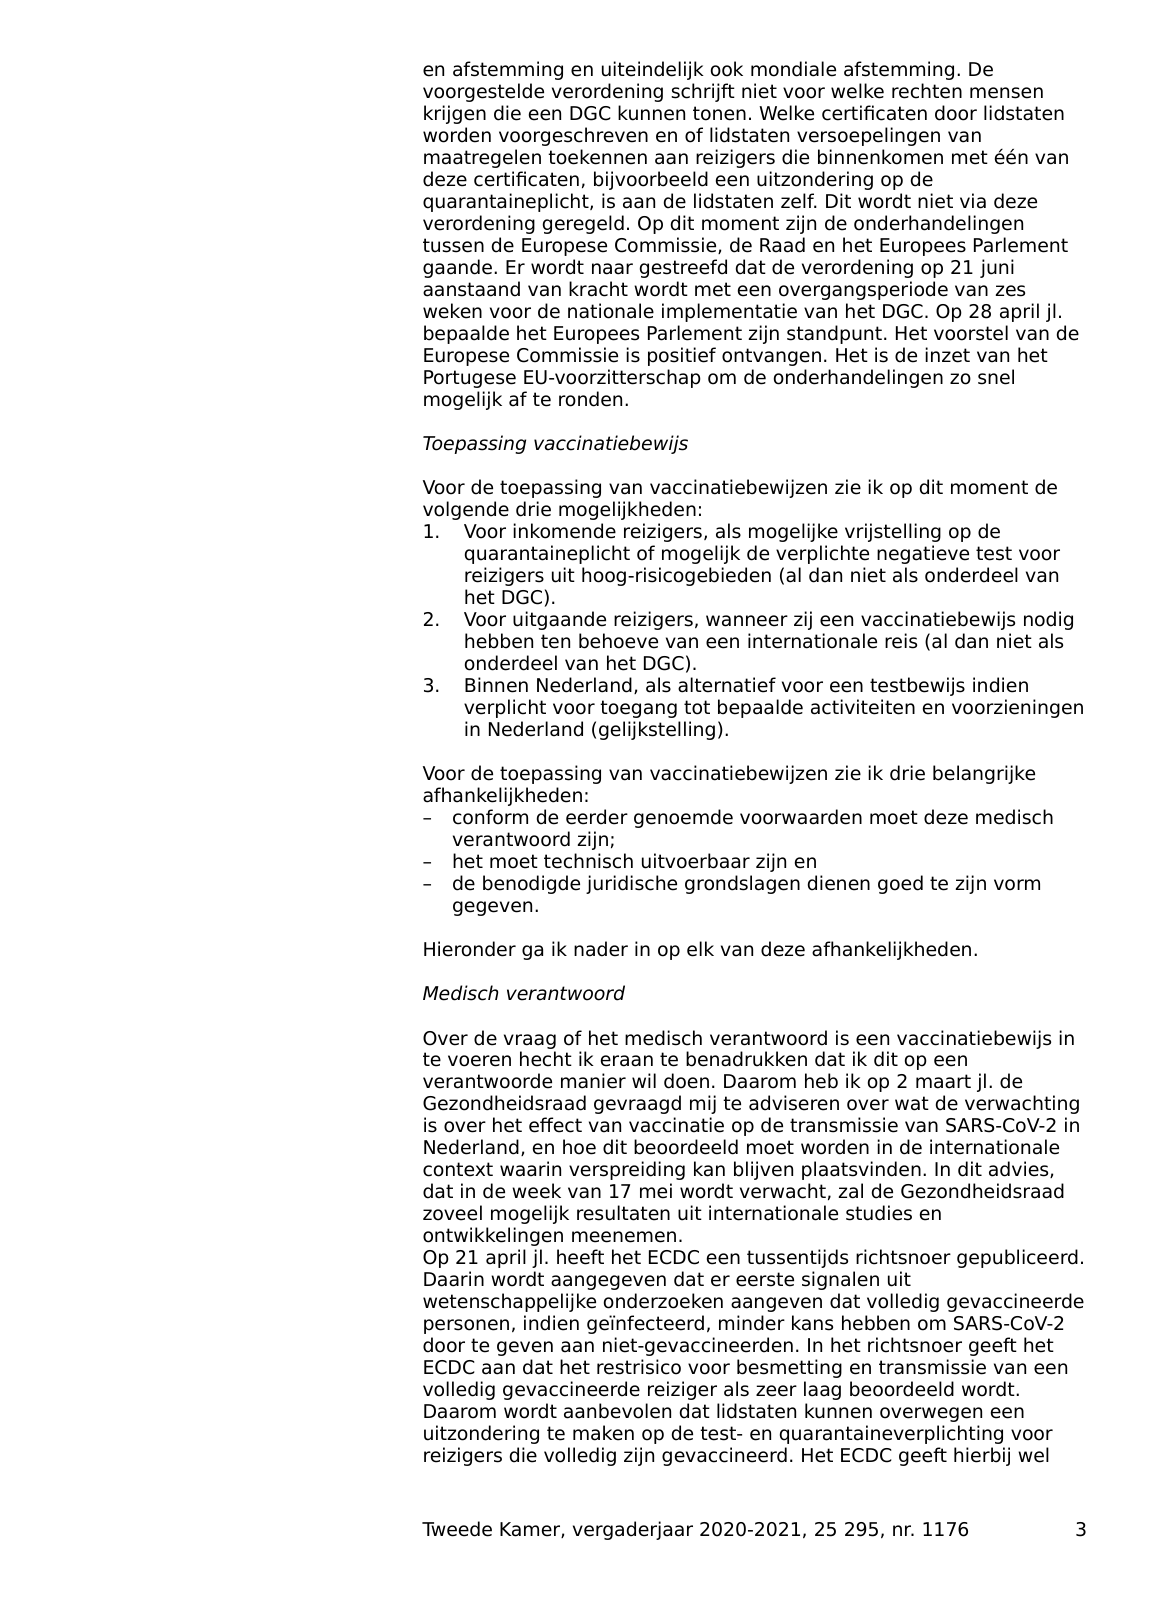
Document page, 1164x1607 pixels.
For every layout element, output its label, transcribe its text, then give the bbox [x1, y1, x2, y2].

subtitle Toepassing vaccinatiebewijs [422, 433, 1087, 455]
text Op 21 april jl. heeft het ECDC een tussentijds richtsnoer gepubliceerd. Daarin wordt aangegeven dat er eerste signalen uit wetenschappelijke onderzoeken aangeven dat volledig gevaccineerde personen, indien geïnfecteerd, minder kans hebben om SARS-CoV-2 door te geven aan niet-gevaccineerden. In het richtsnoer geeft het ECDC aan dat het restrisico voor besmetting en transmissie van een volledig gevaccineerde reiziger als zeer laag beoordeeld wordt. Daarom wordt aanbevolen dat lidstaten kunnen overwegen een uitzondering te maken op de test- en quarantaineverplichting voor reizigers die volledig zijn gevaccineerd. Het ECDC geeft hierbij wel [422, 1247, 1087, 1467]
text 3. Binnen Nederland, als alternatief voor een testbewijs indien verplicht voor toegang tot bepaalde activiteiten en voorzieningen in Nederland (gelijkstelling). [422, 675, 1087, 741]
text 2. Voor uitgaande reizigers, wanneer zij een vaccinatiebewijs nodig hebben ten behoeve van een internationale reis (al dan niet als onderdeel van het DGC). [422, 609, 1087, 675]
text en afstemming en uiteindelijk ook mondiale afstemming. De voorgestelde verordening schrijft niet voor welke rechten mensen krijgen die een DGC kunnen tonen. Welke certificaten door lidstaten worden voorgeschreven en of lidstaten versoepelingen van maatregelen toekennen aan reizigers die binnenkomen met één van deze certificaten, bijvoorbeeld een uitzondering op de quarantaineplicht, is aan de lidstaten zelf. Dit wordt niet via deze verordening geregeld. Op dit moment zijn de onderhandelingen tussen de Europese Commissie, de Raad en het Europees Parlement gaande. Er wordt naar gestreefd dat de verordening op 21 juni aanstaand van kracht wordt met een overgangsperiode van zes weken voor de nationale implementatie van het DGC. Op 28 april jl. bepaalde het Europees Parlement zijn standpunt. Het voorstel van de Europese Commissie is positief ontvangen. Het is de inzet van het Portugese EU-voorzitterschap om de onderhandelingen zo snel mogelijk af te ronden. [422, 59, 1087, 411]
text – de benodigde juridische grondslagen dienen goed te zijn vorm gegeven. [422, 873, 1087, 917]
text 1. Voor inkomende reizigers, als mogelijke vrijstelling op de quarantaineplicht of mogelijk de verplichte negatieve test voor reizigers uit hoog-risicogebieden (al dan niet als onderdeel van het DGC). [422, 521, 1087, 609]
subtitle Medisch verantwoord [422, 983, 1087, 1005]
text Hieronder ga ik nader in op elk van deze afhankelijkheden. [422, 939, 1087, 961]
text Over de vraag of het medisch verantwoord is een vaccinatiebewijs in te voeren hecht ik eraan te benadrukken dat ik dit op een verantwoorde manier wil doen. Daarom heb ik op 2 maart jl. de Gezondheidsraad gevraagd mij te adviseren over wat de verwachting is over het effect van vaccinatie op de transmissie van SARS-CoV-2 in Nederland, en hoe dit beoordeeld moet worden in de internationale context waarin verspreiding kan blijven plaatsvinden. In dit advies, dat in de week van 17 mei wordt verwacht, zal de Gezondheidsraad zoveel mogelijk resultaten uit internationale studies en ontwikkelingen meenemen. [422, 1027, 1087, 1247]
text – het moet technisch uitvoerbaar zijn en [422, 851, 1087, 873]
text – conform de eerder genoemde voorwaarden moet deze medisch verantwoord zijn; [422, 807, 1087, 851]
text Voor de toepassing van vaccinatiebewijzen zie ik op dit moment de volgende drie mogelijkheden: [422, 477, 1087, 521]
text Voor de toepassing van vaccinatiebewijzen zie ik drie belangrijke afhankelijkheden: [422, 763, 1087, 807]
